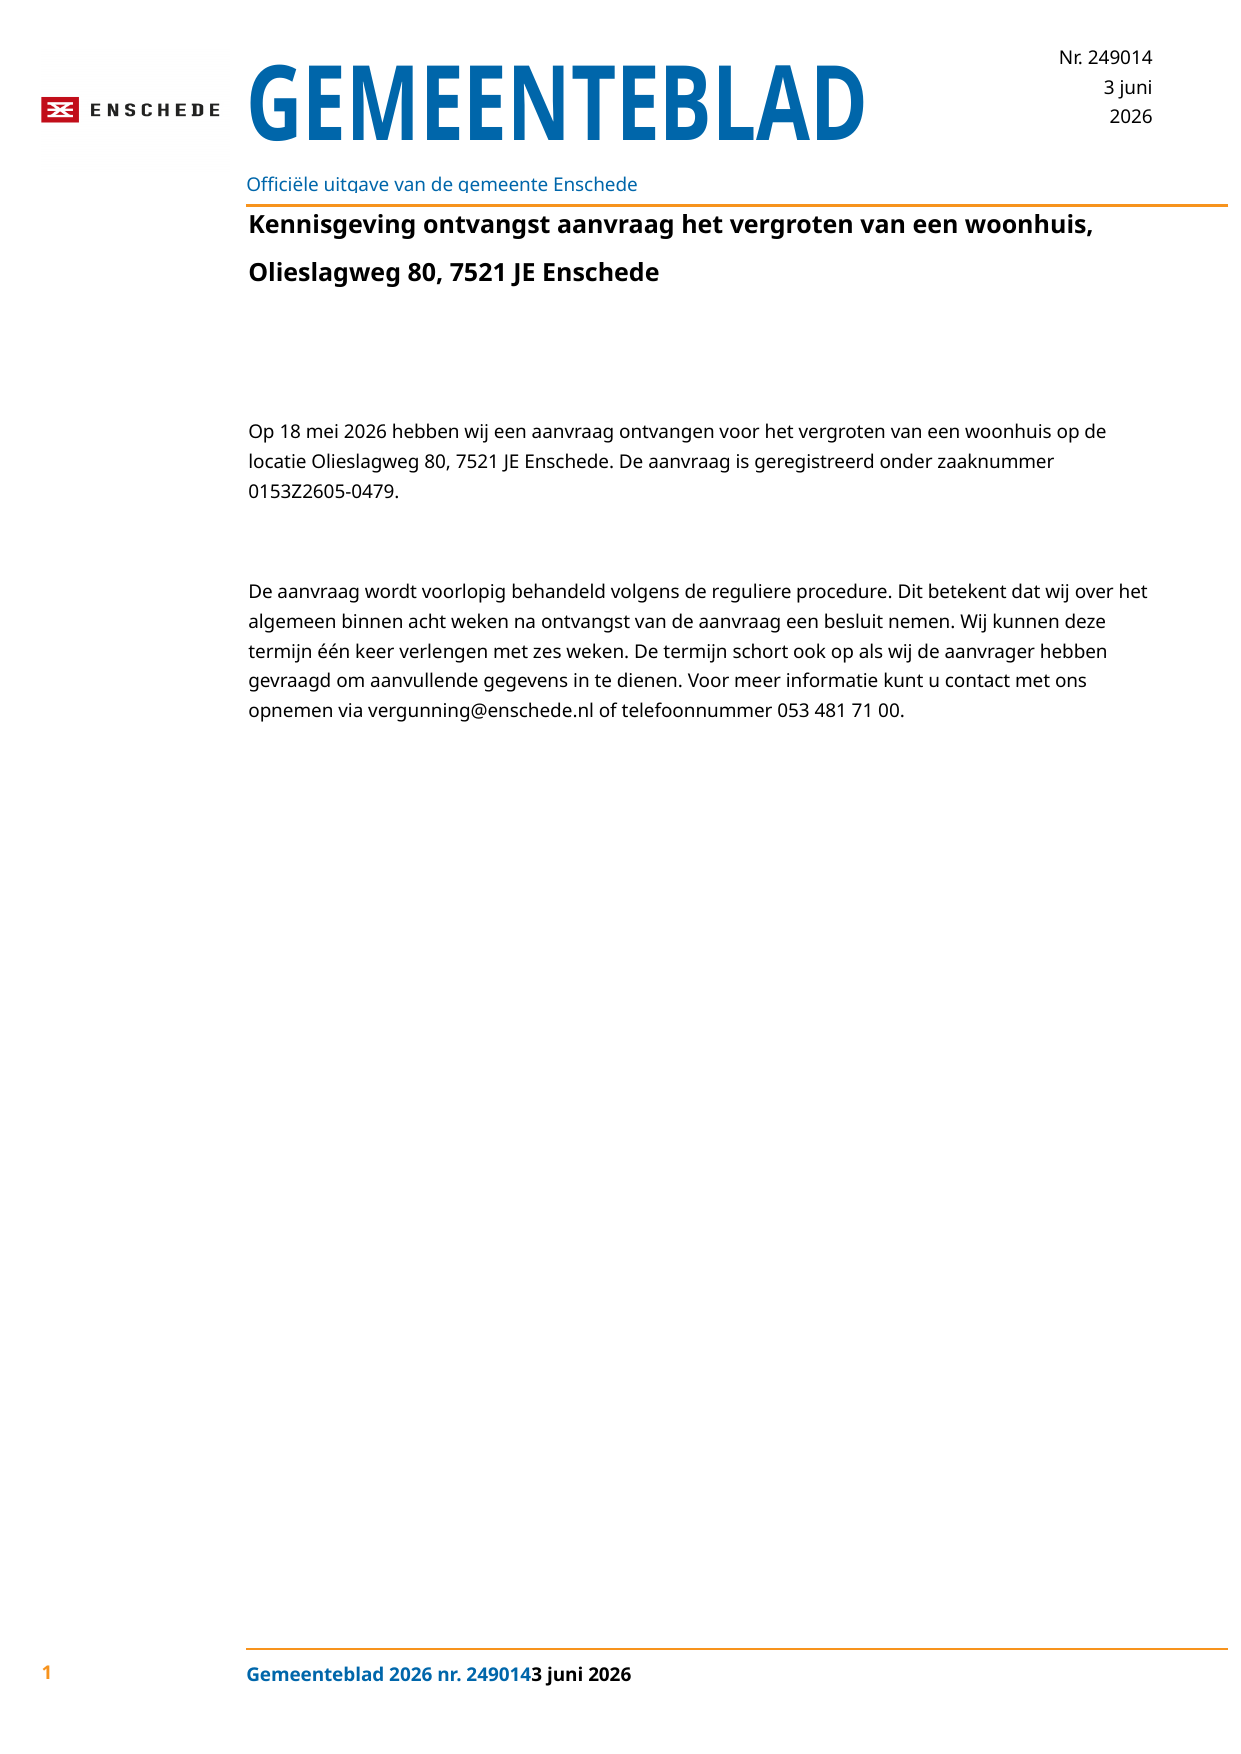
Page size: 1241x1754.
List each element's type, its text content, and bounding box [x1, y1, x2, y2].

picture [41, 47, 231, 172]
text De aanvraag wordt voorlopig behandeld volgens de reguliere procedure. Dit betekent dat wij over het algemeen binnen acht weken na ontvangst van de aanvraag een besluit nemen. Wij kunnen deze termijn één keer verlengen met zes weken. De termijn schort ook op als wij de aanvrager hebben gevraagd om aanvullende gegevens in te dienen. Voor meer informatie kunt u contact met ons opnemen via vergunning@enschede.nl of telefoonnummer 053 481 71 00. [248, 579, 1152, 723]
text Op 18 mei 2026 hebben wij een aanvraag ontvangen voor het vergroten van een woonhuis op de locatie Olieslagweg 80, 7521 JE Enschede. De aanvraag is geregistreerd onder zaaknummer 0153Z2605-0479. [248, 419, 1152, 504]
text Kennisgeving ontvangst aanvraag het vergroten van een woonhuis, Olieslagweg 80, 7521 JE Enschede [248, 207, 1152, 288]
